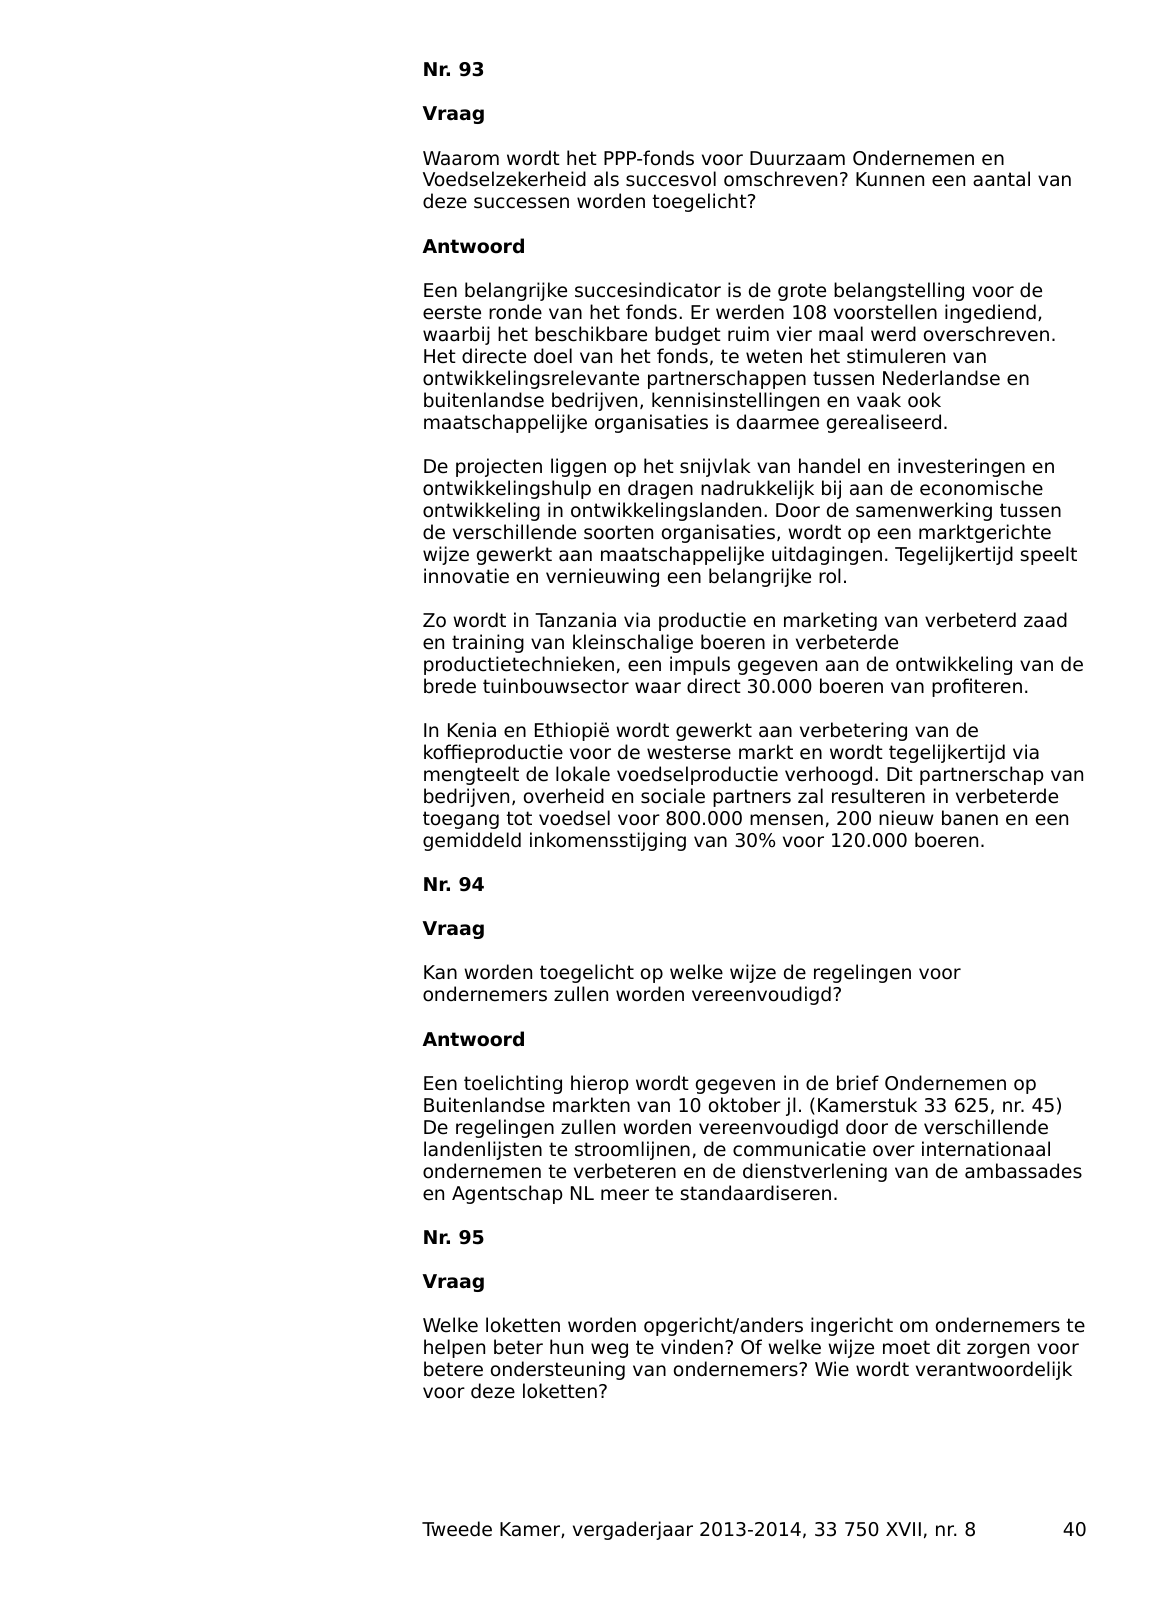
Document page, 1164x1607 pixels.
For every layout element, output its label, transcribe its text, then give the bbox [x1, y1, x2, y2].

text De projecten liggen op het snijvlak van handel en investeringen en ontwikkelingshulp en dragen nadrukkelijk bij aan de economische ontwikkeling in ontwikkelingslanden. Door de samenwerking tussen de verschillende soorten organisaties, wordt op een marktgerichte wijze gewerkt aan maatschappelijke uitdagingen. Tegelijkertijd speelt innovatie en vernieuwing een belangrijke rol. [422, 456, 1087, 588]
text Welke loketten worden opgericht/anders ingericht om ondernemers te helpen beter hun weg te vinden? Of welke wijze moet dit zorgen voor betere ondersteuning van ondernemers? Wie wordt verantwoordelijk voor deze loketten? [422, 1315, 1087, 1403]
text Zo wordt in Tanzania via productie en marketing van verbeterd zaad en training van kleinschalige boeren in verbeterde productietechnieken, een impuls gegeven aan de ontwikkeling van de brede tuinbouwsector waar direct 30.000 boeren van profiteren. [422, 610, 1087, 698]
text De regelingen zullen worden vereenvoudigd door de verschillende landenlijsten te stroomlijnen, de communicatie over internationaal ondernemen te verbeteren en de dienstverlening van de ambassades en Agentschap NL meer te standaardiseren. [422, 1117, 1087, 1204]
text Een belangrijke succesindicator is de grote belangstelling voor de eerste ronde van het fonds. Er werden 108 voorstellen ingediend, waarbij het beschikbare budget ruim vier maal werd overschreven. Het directe doel van het fonds, te weten het stimuleren van ontwikkelingsrelevante partnerschappen tussen Nederlandse en buitenlandse bedrijven, kennisinstellingen en vaak ook maatschappelijke organisaties is daarmee gerealiseerd. [422, 280, 1087, 433]
text Kan worden toegelicht op welke wijze de regelingen voor ondernemers zullen worden vereenvoudigd? [422, 962, 1087, 1006]
subtitle Antwoord [422, 1028, 1087, 1050]
text Een toelichting hierop wordt gegeven in de brief Ondernemen op Buitenlandse markten van 10 oktober jl. (Kamerstuk 33 625, nr. 45) [422, 1073, 1087, 1117]
subtitle Nr. 94 [422, 874, 1087, 896]
subtitle Vraag [422, 103, 1087, 125]
subtitle Antwoord [422, 236, 1087, 257]
text Waarom wordt het PPP-fonds voor Duurzaam Ondernemen en Voedselzekerheid als succesvol omschreven? Kunnen een aantal van deze successen worden toegelicht? [422, 147, 1087, 213]
subtitle Vraag [422, 1271, 1087, 1293]
text In Kenia en Ethiopië wordt gewerkt aan verbetering van de koffieproductie voor de westerse markt en wordt tegelijkertijd via mengteelt de lokale voedselproductie verhoogd. Dit partnerschap van bedrijven, overheid en sociale partners zal resulteren in verbeterde toegang tot voedsel voor 800.000 mensen, 200 nieuw banen en een gemiddeld inkomensstijging van 30% voor 120.000 boeren. [422, 720, 1087, 852]
subtitle Nr. 95 [422, 1227, 1087, 1249]
subtitle Vraag [422, 918, 1087, 940]
subtitle Nr. 93 [422, 59, 1087, 81]
